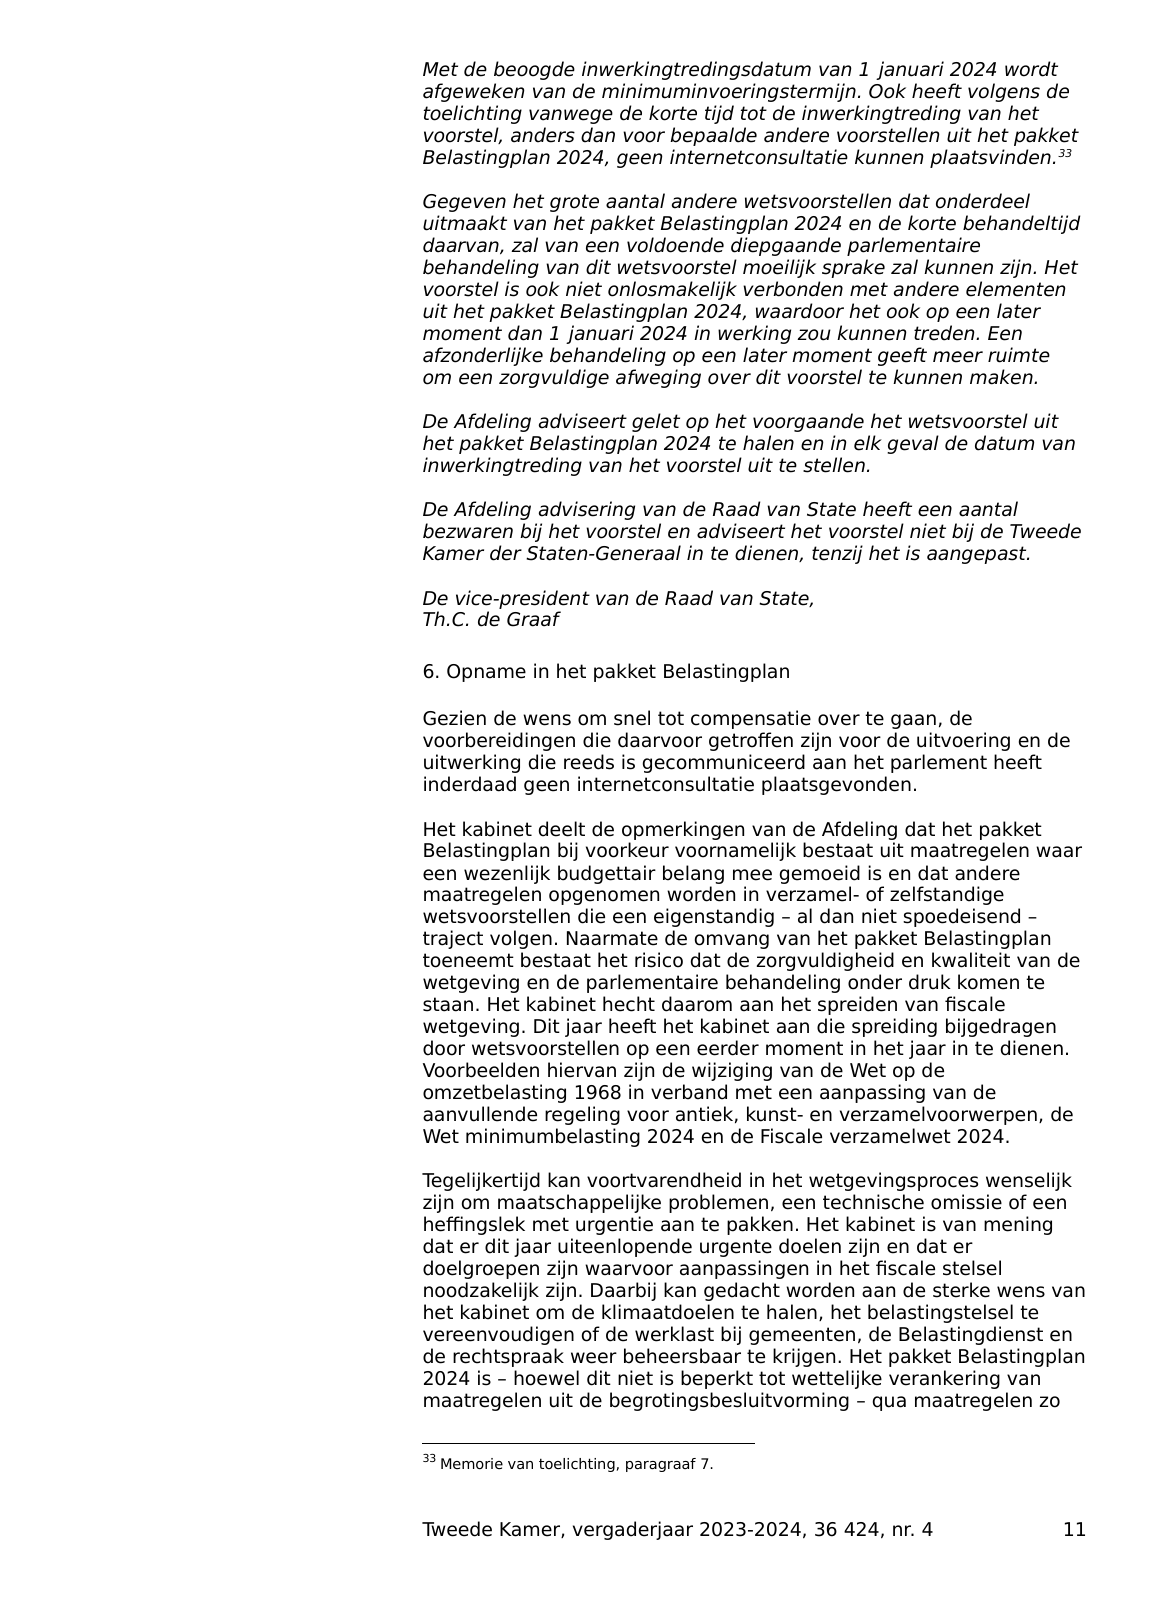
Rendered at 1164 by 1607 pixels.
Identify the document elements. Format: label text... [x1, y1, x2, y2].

text Met de beoogde inwerkingtredingsdatum van 1 januari 2024 wordt afgeweken van de minimuminvoeringstermijn. Ook heeft volgens de toelichting vanwege de korte tijd tot de inwerkingtreding van het voorstel, anders dan voor bepaalde andere voorstellen uit het pakket Belastingplan 2024, geen internetconsultatie kunnen plaatsvinden. [422, 59, 1087, 169]
text Gezien de wens om snel tot compensatie over te gaan, de voorbereidingen die daarvoor getroffen zijn voor de uitvoering en de uitwerking die reeds is gecommuniceerd aan het parlement heeft inderdaad geen internetconsultatie plaatsgevonden. [422, 708, 1087, 796]
text Memorie van toelichting, paragraaf 7. [422, 1452, 1087, 1474]
text Gegeven het grote aantal andere wetsvoorstellen dat onderdeel uitmaakt van het pakket Belastingplan 2024 en de korte behandeltijd daarvan, zal van een voldoende diepgaande parlementaire behandeling van dit wetsvoorstel moeilijk sprake zal kunnen zijn. Het voorstel is ook niet onlosmakelijk verbonden met andere elementen uit het pakket Belastingplan 2024, waardoor het ook op een later moment dan 1 januari 2024 in werking zou kunnen treden. Een afzonderlijke behandeling op een later moment geeft meer ruimte om een zorgvuldige afweging over dit voorstel te kunnen maken. [422, 191, 1087, 389]
text Het kabinet deelt de opmerkingen van de Afdeling dat het pakket Belastingplan bij voorkeur voornamelijk bestaat uit maatregelen waar een wezenlijk budgettair belang mee gemoeid is en dat andere maatregelen opgenomen worden in verzamel- of zelfstandige wetsvoorstellen die een eigenstandig – al dan niet spoedeisend – traject volgen. Naarmate de omvang van het pakket Belastingplan toeneemt bestaat het risico dat de zorgvuldigheid en kwaliteit van de wetgeving en de parlementaire behandeling onder druk komen te staan. Het kabinet hecht daarom aan het spreiden van fiscale wetgeving. Dit jaar heeft het kabinet aan die spreiding bijgedragen door wetsvoorstellen op een eerder moment in het jaar in te dienen. Voorbeelden hiervan zijn de wijziging van de Wet op de omzetbelasting 1968 in verband met een aanpassing van de aanvullende regeling voor antiek, kunst- en verzamelvoorwerpen, de Wet minimumbelasting 2024 en de Fiscale verzamelwet 2024. [422, 818, 1087, 1148]
text De Afdeling advisering van de Raad van State heeft een aantal bezwaren bij het voorstel en adviseert het voorstel niet bij de Tweede Kamer der Staten-Generaal in te dienen, tenzij het is aangepast. [422, 499, 1087, 565]
text Th.C. de Graaf [422, 609, 1087, 631]
text De vice-president van de Raad van State, [422, 587, 1087, 609]
subtitle 6. Opname in het pakket Belastingplan [422, 661, 1087, 683]
text De Afdeling adviseert gelet op het voorgaande het wetsvoorstel uit het pakket Belastingplan 2024 te halen en in elk geval de datum van inwerkingtreding van het voorstel uit te stellen. [422, 411, 1087, 477]
text Tegelijkertijd kan voortvarendheid in het wetgevingsproces wenselijk zijn om maatschappelijke problemen, een technische omissie of een heffingslek met urgentie aan te pakken. Het kabinet is van mening dat er dit jaar uiteenlopende urgente doelen zijn en dat er doelgroepen zijn waarvoor aanpassingen in het fiscale stelsel noodzakelijk zijn. Daarbij kan gedacht worden aan de sterke wens van het kabinet om de klimaatdoelen te halen, het belastingstelsel te vereenvoudigen of de werklast bij gemeenten, de Belastingdienst en de rechtspraak weer beheersbaar te krijgen. Het pakket Belastingplan 2024 is – hoewel dit niet is beperkt tot wettelijke verankering van maatregelen uit de begrotingsbesluitvorming – qua maatregelen zo [422, 1170, 1087, 1412]
